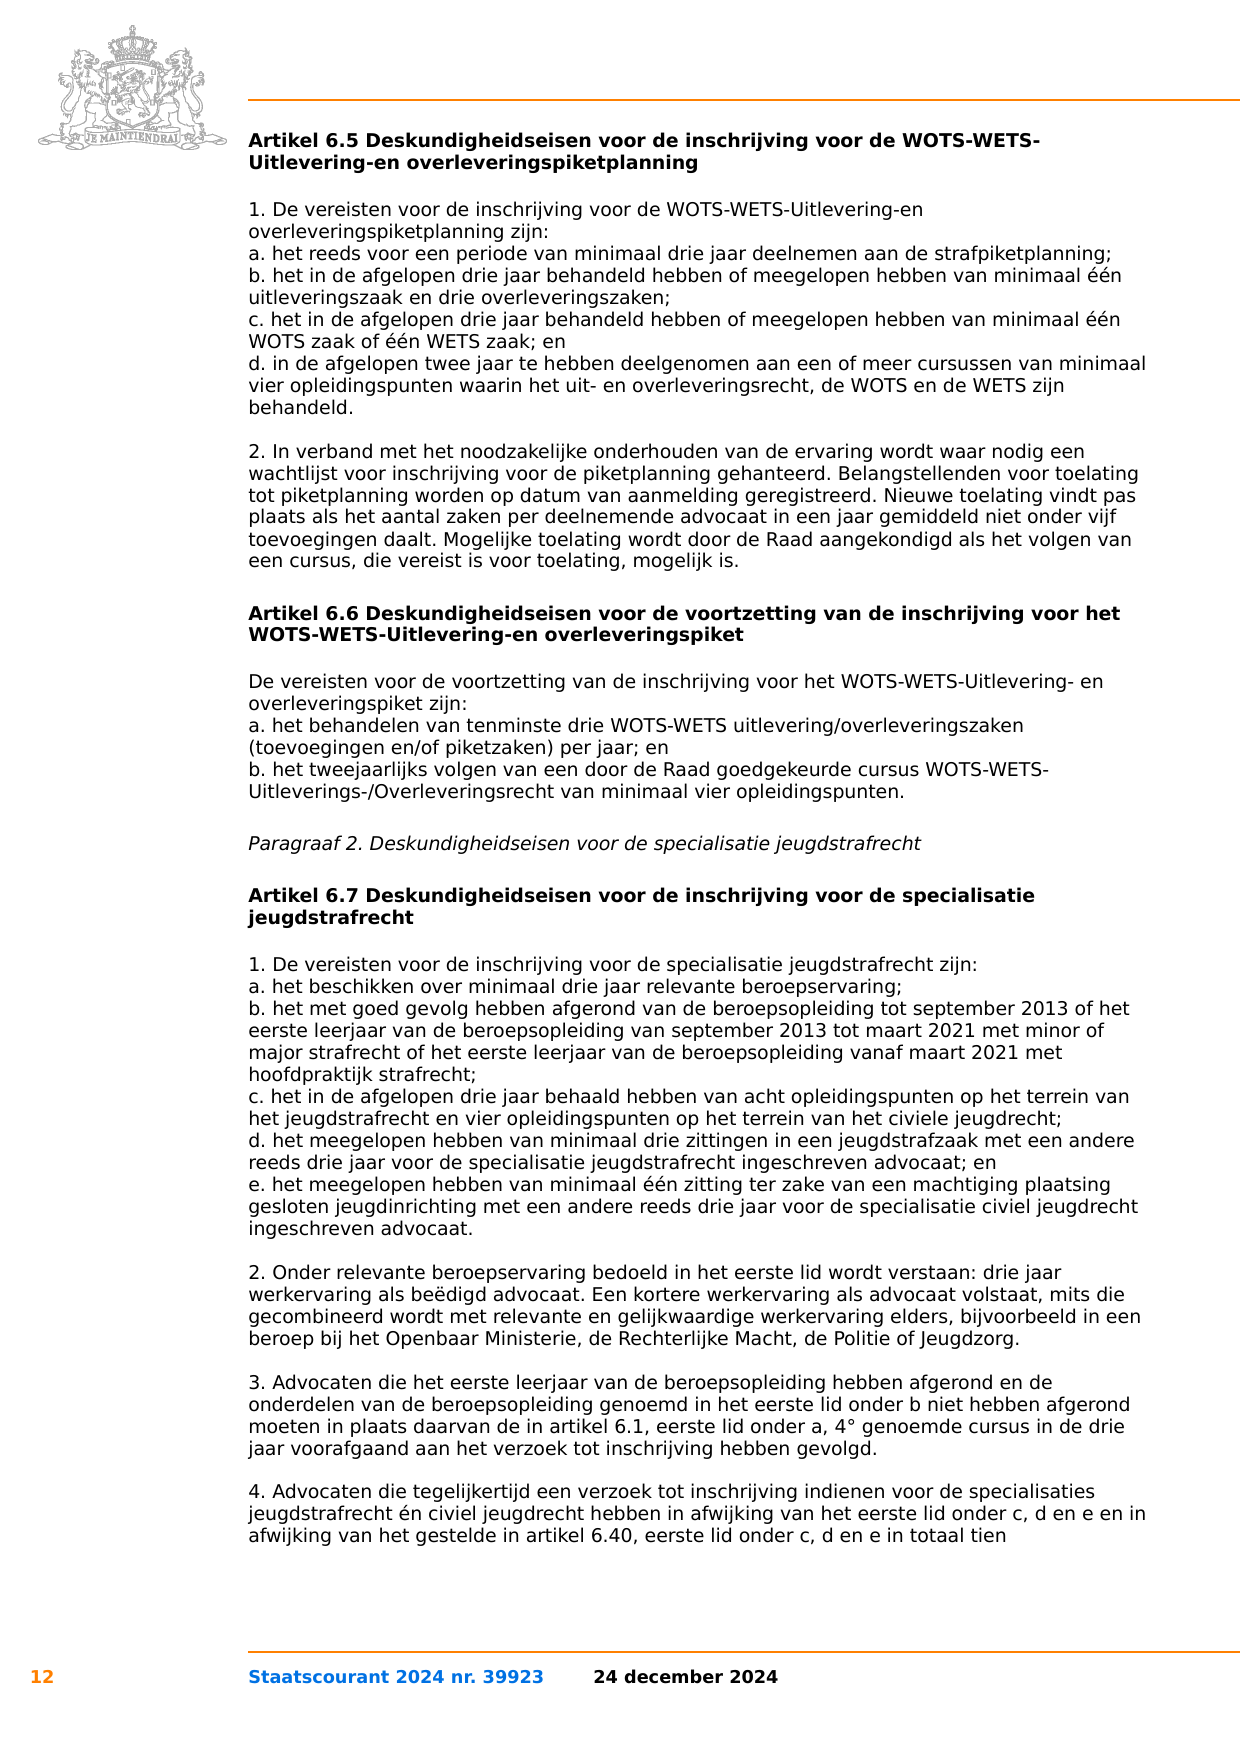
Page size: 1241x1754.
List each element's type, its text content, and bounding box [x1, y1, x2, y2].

subtitle Paragraaf 2. Deskundigheidseisen voor de specialisatie jeugdstrafrecht [248, 833, 1163, 855]
text 3. Advocaten die het eerste leerjaar van de beroepsopleiding hebben afgerond en de onderdelen van de beroepsopleiding genoemd in het eerste lid onder b niet hebben afgerond moeten in plaats daarvan de in artikel 6.1, eerste lid onder a, 4° genoemde cursus in de drie jaar voorafgaand aan het verzoek tot inschrijving hebben gevolgd. [248, 1372, 1163, 1459]
text a. het beschikken over minimaal drie jaar relevante beroepservaring; [248, 976, 1163, 998]
text e. het meegelopen hebben van minimaal één zitting ter zake van een machtiging plaatsing gesloten jeugdinrichting met een andere reeds drie jaar voor de specialisatie civiel jeugdrecht ingeschreven advocaat. [248, 1174, 1163, 1240]
text b. het in de afgelopen drie jaar behandeld hebben of meegelopen hebben van minimaal één uitleveringszaak en drie overleveringszaken; [248, 265, 1163, 309]
text 1. De vereisten voor de inschrijving voor de specialisatie jeugdstrafrecht zijn: [248, 954, 1163, 976]
text a. het behandelen van tenminste drie WOTS-WETS uitlevering/overleveringszaken (toevoegingen en/of piketzaken) per jaar; en [248, 715, 1163, 759]
text 2. In verband met het noodzakelijke onderhouden van de ervaring wordt waar nodig een wachtlijst voor inschrijving voor de piketplanning gehanteerd. Belangstellenden voor toelating tot piketplanning worden op datum van aanmelding geregistreerd. Nieuwe toelating vindt pas plaats als het aantal zaken per deelnemende advocaat in een jaar gemiddeld niet onder vijf toevoegingen daalt. Mogelijke toelating wordt door de Raad aangekondigd als het volgen van een cursus, die vereist is voor toelating, mogelijk is. [248, 441, 1163, 572]
text b. het tweejaarlijks volgen van een door de Raad goedgekeurde cursus WOTS-WETS- Uitleverings-/Overleveringsrecht van minimaal vier opleidingspunten. [248, 759, 1163, 803]
text 2. Onder relevante beroepservaring bedoeld in het eerste lid wordt verstaan: drie jaar werkervaring als beëdigd advocaat. Een kortere werkervaring als advocaat volstaat, mits die gecombineerd wordt met relevante en gelijkwaardige werkervaring elders, bijvoorbeeld in een beroep bij het Openbaar Ministerie, de Rechterlijke Macht, de Politie of Jeugdzorg. [248, 1262, 1163, 1350]
text 4. Advocaten die tegelijkertijd een verzoek tot inschrijving indienen voor de specialisaties jeugdstrafrecht én civiel jeugdrecht hebben in afwijking van het eerste lid onder c, d en e en in afwijking van het gestelde in artikel 6.40, eerste lid onder c, d en e in totaal tien [248, 1481, 1163, 1547]
picture [38, 25, 227, 150]
text 1. De vereisten voor de inschrijving voor de WOTS-WETS-Uitlevering-en overleveringspiketplanning zijn: [248, 199, 1163, 243]
subtitle Artikel 6.6 Deskundigheidseisen voor de voortzetting van de inschrijving voor het WOTS-WETS-Uitlevering-en overleveringspiket [248, 602, 1163, 646]
text De vereisten voor de voortzetting van de inschrijving voor het WOTS-WETS-Uitlevering- en overleveringspiket zijn: [248, 671, 1163, 715]
subtitle Artikel 6.7 Deskundigheidseisen voor de inschrijving voor de specialisatie jeugdstrafrecht [248, 885, 1163, 929]
subtitle Artikel 6.5 Deskundigheidseisen voor de inschrijving voor de WOTS-WETS-Uitlevering-en overleveringspiketplanning [248, 130, 1163, 174]
text c. het in de afgelopen drie jaar behandeld hebben of meegelopen hebben van minimaal één WOTS zaak of één WETS zaak; en [248, 309, 1163, 353]
text d. het meegelopen hebben van minimaal drie zittingen in een jeugdstrafzaak met een andere reeds drie jaar voor de specialisatie jeugdstrafrecht ingeschreven advocaat; en [248, 1130, 1163, 1174]
text d. in de afgelopen twee jaar te hebben deelgenomen aan een of meer cursussen van minimaal vier opleidingspunten waarin het uit- en overleveringsrecht, de WOTS en de WETS zijn behandeld. [248, 353, 1163, 419]
text a. het reeds voor een periode van minimaal drie jaar deelnemen aan de strafpiketplanning; [248, 243, 1163, 265]
text c. het in de afgelopen drie jaar behaald hebben van acht opleidingspunten op het terrein van het jeugdstrafrecht en vier opleidingspunten op het terrein van het civiele jeugdrecht; [248, 1086, 1163, 1130]
text b. het met goed gevolg hebben afgerond van de beroepsopleiding tot september 2013 of het eerste leerjaar van de beroepsopleiding van september 2013 tot maart 2021 met minor of major strafrecht of het eerste leerjaar van de beroepsopleiding vanaf maart 2021 met hoofdpraktijk strafrecht; [248, 998, 1163, 1086]
